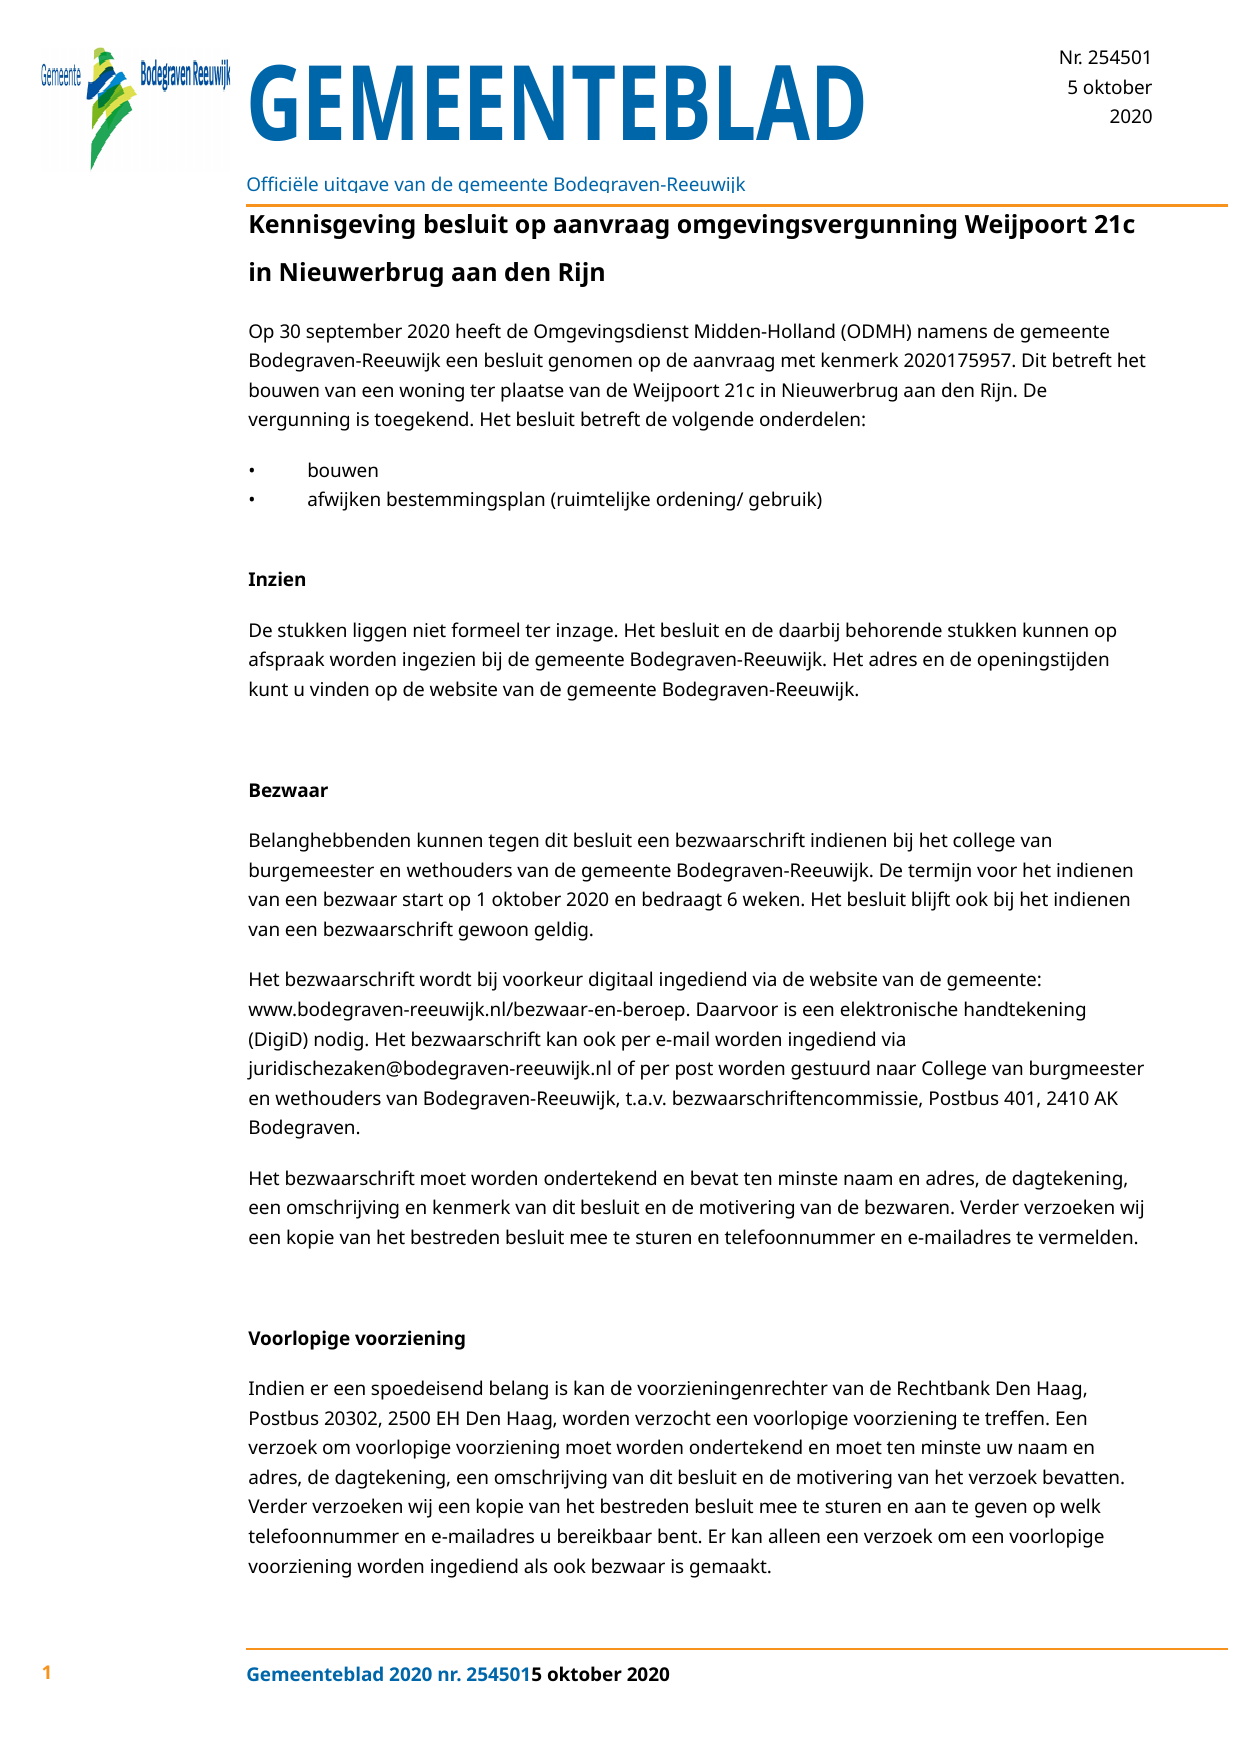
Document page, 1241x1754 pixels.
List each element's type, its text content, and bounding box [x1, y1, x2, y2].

text Kennisgeving besluit op aanvraag omgevingsvergunning Weijpoort 21c in Nieuwerbrug aan den Rijn [248, 207, 1152, 288]
text Voorlopige voorziening [248, 1325, 1152, 1351]
list afwijken bestemmingsplan (ruimtelijke ordening/ gebruik) [248, 487, 1152, 512]
text Indien er een spoedeisend belang is kan de voorzieningenrechter van de Rechtbank Den Haag, Postbus 20302, 2500 EH Den Haag, worden verzocht een voorlopige voorziening te treffen. Een verzoek om voorlopige voorziening moet worden ondertekend en moet ten minste uw naam en adres, de dagtekening, een omschrijving van dit besluit en de motivering van het verzoek bevatten. Verder verzoeken wij een kopie van het bestreden besluit mee te sturen en aan te geven op welk telefoonnummer en e-mailadres u bereikbaar bent. Er kan alleen een verzoek om een voorlopige voorziening worden ingediend als ook bezwaar is gemaakt. [248, 1375, 1152, 1579]
list bouwen [248, 457, 1152, 483]
text Het bezwaarschrift moet worden ondertekend en bevat ten minste naam en adres, de dagtekening, een omschrijving en kenmerk van dit besluit en de motivering van de bezwaren. Verder verzoeken wij een kopie van het bestreden besluit mee te sturen en telefoonnummer en e-mailadres te vermelden. [248, 1165, 1152, 1250]
picture [41, 47, 231, 172]
text Inzien [248, 567, 1152, 592]
text Op 30 september 2020 heeft de Omgevingsdienst Midden-Holland (ODMH) namens de gemeente Bodegraven-Reeuwijk een besluit genomen op de aanvraag met kenmerk 2020175957. Dit betreft het bouwen van een woning ter plaatse van de Weijpoort 21c in Nieuwerbrug aan den Rijn. De vergunning is toegekend. Het besluit betreft de volgende onderdelen: [248, 318, 1152, 432]
text Bezwaar [248, 777, 1152, 803]
text De stukken liggen niet formeel ter inzage. Het besluit en de daarbij behorende stukken kunnen op afspraak worden ingezien bij de gemeente Bodegraven-Reeuwijk. Het adres en de openingstijden kunt u vinden op de website van de gemeente Bodegraven-Reeuwijk. [248, 617, 1152, 702]
text Belanghebbenden kunnen tegen dit besluit een bezwaarschrift indienen bij het college van burgemeester en wethouders van de gemeente Bodegraven-Reeuwijk. De termijn voor het indienen van een bezwaar start op 1 oktober 2020 en bedraagt 6 weken. Het besluit blijft ook bij het indienen van een bezwaarschrift gewoon geldig. [248, 827, 1152, 942]
text Het bezwaarschrift wordt bij voorkeur digitaal ingediend via de website van de gemeente: www.bodegraven-reeuwijk.nl/bezwaar-en-beroep. Daarvoor is een elektronische handtekening (DigiD) nodig. Het bezwaarschrift kan ook per e-mail worden ingediend via juridischezaken@bodegraven-reeuwijk.nl of per post worden gestuurd naar College van burgmeester en wethouders van Bodegraven-Reeuwijk, t.a.v. bezwaarschriftencommissie, Postbus 401, 2410 AK Bodegraven. [248, 967, 1152, 1140]
